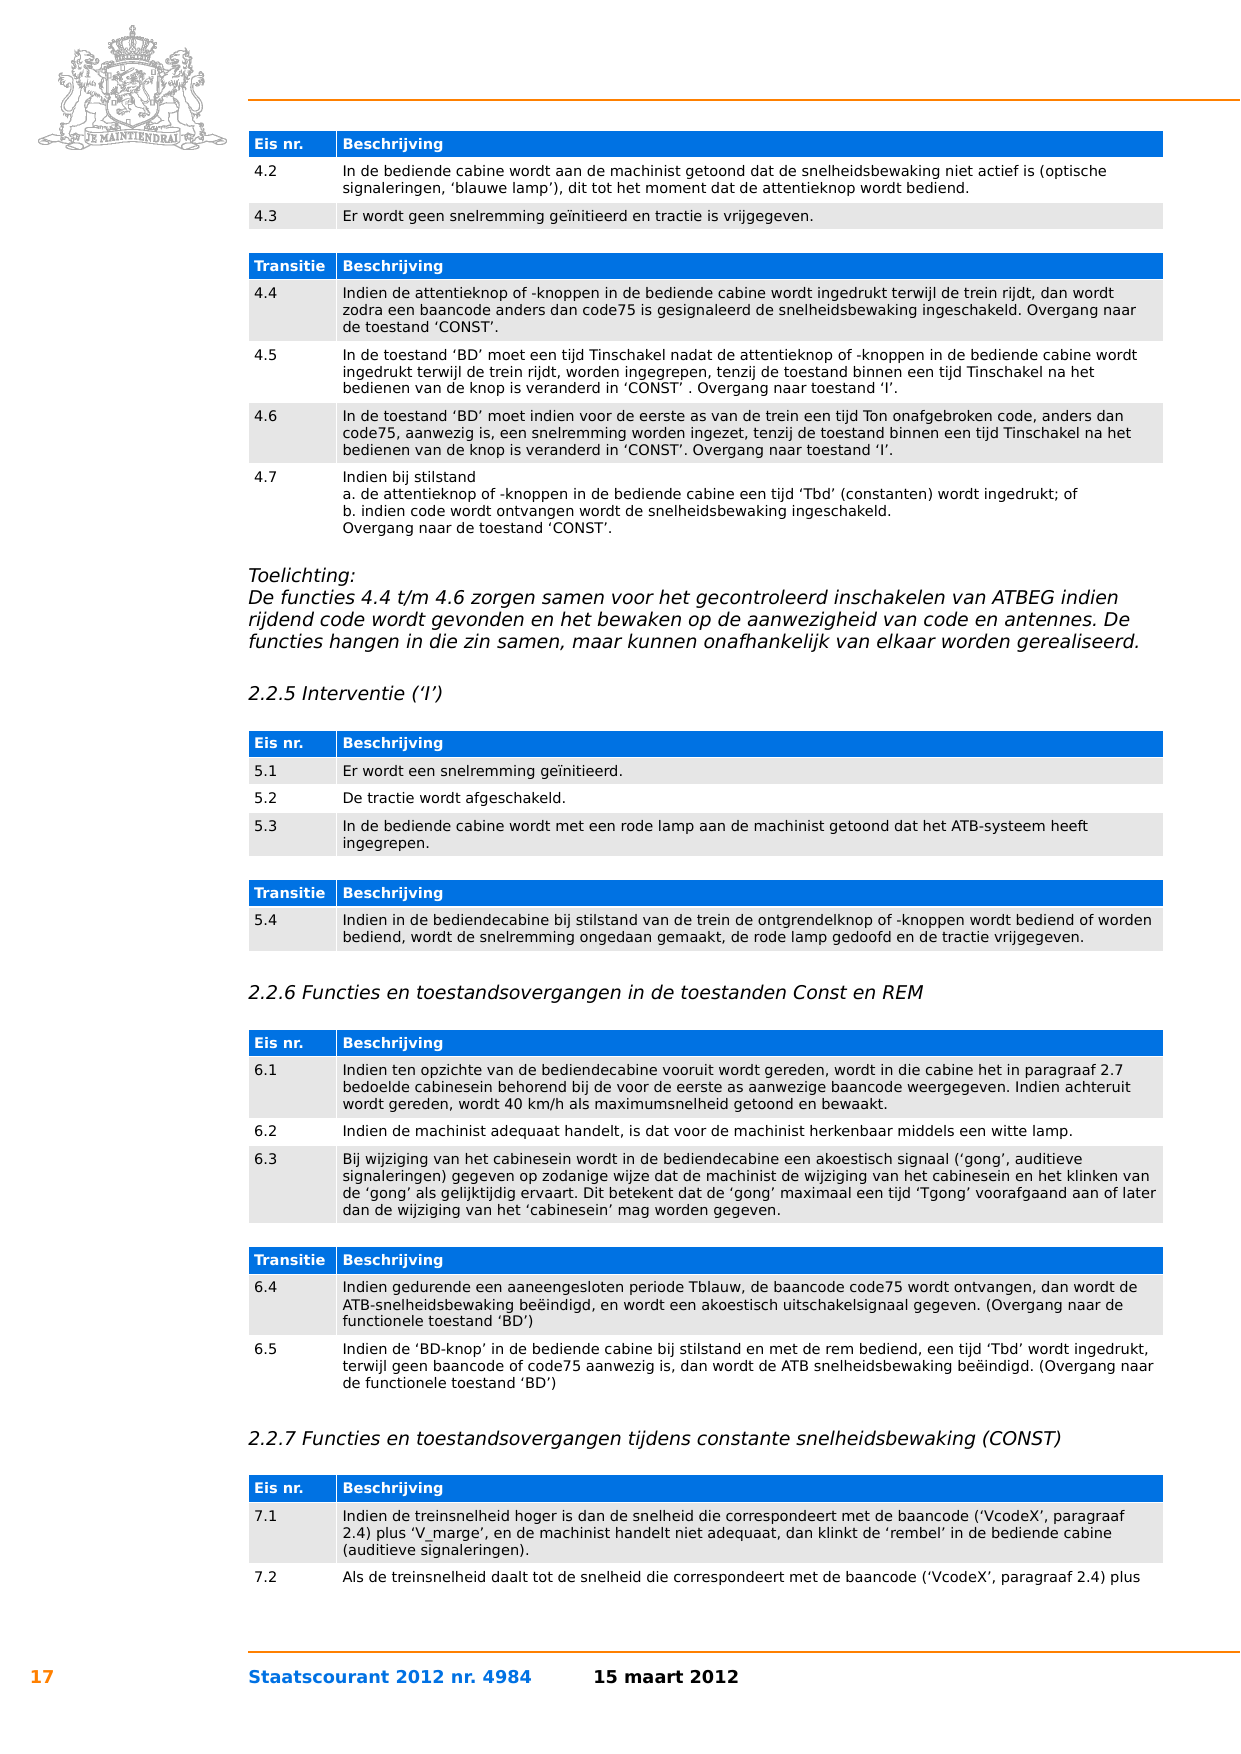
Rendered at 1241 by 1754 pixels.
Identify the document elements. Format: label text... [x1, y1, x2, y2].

table_cell 4.6 [249, 403, 336, 463]
table_header Beschrijving [337, 880, 1163, 906]
table_cell Bij wijziging van het cabinesein wordt in de bediendecabine een akoestisch signaal (‘gong’, auditieve signaleringen) gegeven op zodanige wijze dat de machinist de wijziging van het cabinesein en het klinken van de ‘gong’ als gelijktijdig ervaart. Dit betekent dat de ‘gong’ maximaal een tijd ‘Tgong’ voorafgaand aan of later dan de wijziging van het ‘cabinesein’ mag worden gegeven. [337, 1146, 1163, 1223]
table_cell 5.3 [249, 813, 336, 856]
picture [38, 25, 227, 150]
table_header Eis nr. [249, 1030, 336, 1056]
table_header Eis nr. [249, 1475, 336, 1502]
table_cell Indien de ‘BD-knop’ in de bediende cabine bij stilstand en met de rem bediend, een tijd ‘Tbd’ wordt ingedrukt, terwijl geen baancode of code75 aanwezig is, dan wordt de ATB snelheidsbewaking beëindigd. (Overgang naar de functionele toestand ‘BD’) [337, 1336, 1163, 1396]
subtitle 2.2.6 Functies en toestandsovergangen in de toestanden Const en REM [248, 982, 1163, 1004]
table_header Eis nr. [249, 731, 336, 757]
table_cell Indien in de bediendecabine bij stilstand van de trein de ontgrendelknop of -knoppen wordt bediend of worden bediend, wordt de snelremming ongedaan gemaakt, de rode lamp gedoofd en de tractie vrijgegeven. [337, 908, 1163, 951]
table_header Eis nr. [249, 131, 336, 157]
table_cell 6.4 [249, 1275, 336, 1335]
table_header Transitie [249, 253, 336, 279]
table_cell Indien bij stilstand a. de attentieknop of -knoppen in de bediende cabine een tijd ‘Tbd’ (constanten) wordt ingedrukt; of b. indien code wordt ontvangen wordt de snelheidsbewaking ingeschakeld. Overgang naar de toestand ‘CONST’. [337, 465, 1163, 542]
table_header Transitie [249, 1247, 336, 1274]
table_cell 4.5 [249, 342, 336, 402]
table_cell 6.2 [249, 1119, 336, 1145]
table_cell 5.2 [249, 785, 336, 812]
table_cell Indien ten opzichte van de bediendecabine vooruit wordt gereden, wordt in die cabine het in paragraaf 2.7 bedoelde cabinesein behorend bij de voor de eerste as aanwezige baancode weergegeven. Indien achteruit wordt gereden, wordt 40 km/h als maximumsnelheid getoond en bewaakt. [337, 1057, 1163, 1118]
table_header Beschrijving [337, 731, 1163, 757]
table_cell 7.1 [249, 1503, 336, 1563]
table_cell Er wordt een snelremming geïnitieerd. [337, 758, 1163, 784]
table_cell Er wordt geen snelremming geïnitieerd en tractie is vrijgegeven. [337, 203, 1163, 229]
text Toelichting: [248, 565, 1163, 587]
table_cell De tractie wordt afgeschakeld. [337, 785, 1163, 812]
table_cell 6.5 [249, 1336, 336, 1396]
table_cell 6.1 [249, 1057, 336, 1118]
subtitle 2.2.7 Functies en toestandsovergangen tijdens constante snelheidsbewaking (CONST) [248, 1427, 1163, 1449]
table_header Beschrijving [337, 131, 1163, 157]
table_cell Als de treinsnelheid daalt tot de snelheid die correspondeert met de baancode (‘VcodeX’, paragraaf 2.4) plus [337, 1564, 1163, 1591]
table_header Beschrijving [337, 1247, 1163, 1274]
table_cell 5.1 [249, 758, 336, 784]
table_cell 6.3 [249, 1146, 336, 1223]
table_cell 5.4 [249, 908, 336, 951]
table_cell 4.4 [249, 280, 336, 341]
table_cell Indien gedurende een aaneengesloten periode Tblauw, de baancode code75 wordt ontvangen, dan wordt de ATB-snelheidsbewaking beëindigd, en wordt een akoestisch uitschakelsignaal gegeven. (Overgang naar de functionele toestand ‘BD’) [337, 1275, 1163, 1335]
table_cell In de toestand ‘BD’ moet een tijd Tinschakel nadat de attentieknop of -knoppen in de bediende cabine wordt ingedrukt terwijl de trein rijdt, worden ingegrepen, tenzij de toestand binnen een tijd Tinschakel na het bedienen van de knop is veranderd in ‘CONST’ . Overgang naar toestand ‘I’. [337, 342, 1163, 402]
table_cell In de bediende cabine wordt aan de machinist getoond dat de snelheidsbewaking niet actief is (optische signaleringen, ‘blauwe lamp’), dit tot het moment dat de attentieknop wordt bediend. [337, 158, 1163, 202]
table_cell 4.7 [249, 465, 336, 542]
table_header Beschrijving [337, 1475, 1163, 1502]
table_cell Indien de attentieknop of -knoppen in de bediende cabine wordt ingedrukt terwijl de trein rijdt, dan wordt zodra een baancode anders dan code75 is gesignaleerd de snelheidsbewaking ingeschakeld. Overgang naar de toestand ‘CONST’. [337, 280, 1163, 341]
table_cell Indien de machinist adequaat handelt, is dat voor de machinist herkenbaar middels een witte lamp. [337, 1119, 1163, 1145]
table_cell In de bediende cabine wordt met een rode lamp aan de machinist getoond dat het ATB-systeem heeft ingegrepen. [337, 813, 1163, 856]
table_cell 4.2 [249, 158, 336, 202]
table_header Beschrijving [337, 253, 1163, 279]
table_cell 7.2 [249, 1564, 336, 1591]
table_header Beschrijving [337, 1030, 1163, 1056]
table_cell Indien de treinsnelheid hoger is dan de snelheid die correspondeert met de baancode (‘VcodeX’, paragraaf 2.4) plus ‘V_marge’, en de machinist handelt niet adequaat, dan klinkt de ‘rembel’ in de bediende cabine (auditieve signaleringen). [337, 1503, 1163, 1563]
table_header Transitie [249, 880, 336, 906]
text De functies 4.4 t/m 4.6 zorgen samen voor het gecontroleerd inschakelen van ATBEG indien rijdend code wordt gevonden en het bewaken op de aanwezigheid van code en antennes. De functies hangen in die zin samen, maar kunnen onafhankelijk van elkaar worden gerealiseerd. [248, 587, 1163, 653]
table_cell In de toestand ‘BD’ moet indien voor de eerste as van de trein een tijd Ton onafgebroken code, anders dan code75, aanwezig is, een snelremming worden ingezet, tenzij de toestand binnen een tijd Tinschakel na het bedienen van de knop is veranderd in ‘CONST’. Overgang naar toestand ‘I’. [337, 403, 1163, 463]
subtitle 2.2.5 Interventie (‘I’) [248, 683, 1163, 704]
table_cell 4.3 [249, 203, 336, 229]
